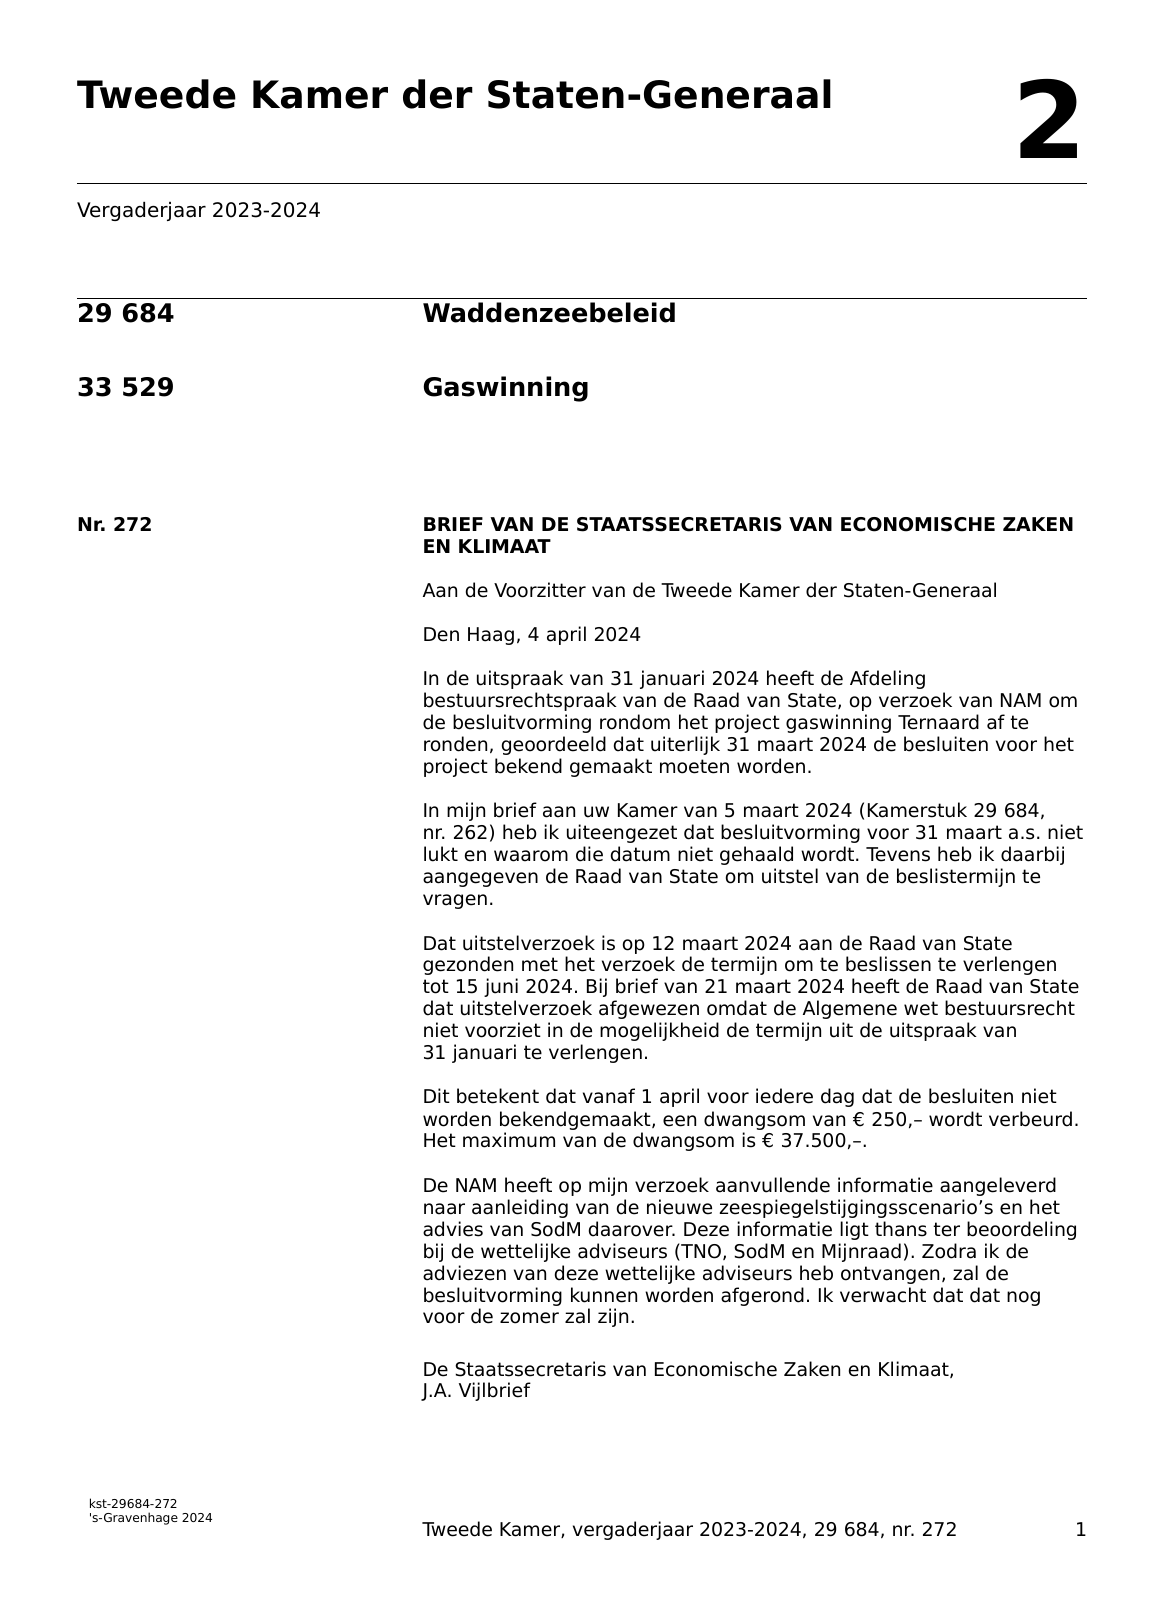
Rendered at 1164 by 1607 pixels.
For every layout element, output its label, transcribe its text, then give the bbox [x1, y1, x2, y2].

text kst-29684-272 [88, 1497, 323, 1511]
text De NAM heeft op mijn verzoek aanvullende informatie aangeleverd naar aanleiding van de nieuwe zeespiegelstijgingsscenario’s en het advies van SodM daarover. Deze informatie ligt thans ter beoordeling bij de wettelijke adviseurs (TNO, SodM en Mijnraad). Zodra ik de adviezen van deze wettelijke adviseurs heb ontvangen, zal de besluitvorming kunnen worden afgerond. Ik verwacht dat dat nog voor de zomer zal zijn. [422, 1174, 1087, 1328]
text De Staatssecretaris van Economische Zaken en Klimaat, J.A. Vijlbrief [422, 1358, 1087, 1402]
subtitle 33 529 Gaswinning [77, 373, 1087, 403]
table_header 2 [886, 59, 1087, 183]
text 's-Gravenhage 2024 [88, 1511, 323, 1525]
text In de uitspraak van 31 januari 2024 heeft de Afdeling bestuursrechtspraak van de Raad van State, op verzoek van NAM om de besluitvorming rondom het project gaswinning Ternaard af te ronden, geoordeeld dat uiterlijk 31 maart 2024 de besluiten voor het project bekend gemaakt moeten worden. [422, 668, 1087, 778]
text Dit betekent dat vanaf 1 april voor iedere dag dat de besluiten niet worden bekendgemaakt, een dwangsom van € 250,– wordt verbeurd. Het maximum van de dwangsom is € 37.500,–. [422, 1086, 1087, 1152]
text Den Haag, 4 april 2024 [422, 624, 1087, 646]
text Dat uitstelverzoek is op 12 maart 2024 aan de Raad van State gezonden met het verzoek de termijn om te beslissen te verlengen tot 15 juni 2024. Bij brief van 21 maart 2024 heeft de Raad van State dat uitstelverzoek afgewezen omdat de Algemene wet bestuursrecht niet voorziet in de mogelijkheid de termijn uit de uitspraak van 31 januari te verlengen. [422, 932, 1087, 1064]
subtitle 29 684 Waddenzeebeleid [77, 299, 1087, 329]
table_cell Vergaderjaar 2023-2024 [77, 184, 1087, 298]
text In mijn brief aan uw Kamer van 5 maart 2024 (Kamerstuk 29 684, nr. 262) heb ik uiteengezet dat besluitvorming voor 31 maart a.s. niet lukt en waarom die datum niet gehaald wordt. Tevens heb ik daarbij aangegeven de Raad van State om uitstel van de beslistermijn te vragen. [422, 800, 1087, 910]
text Aan de Voorzitter van de Tweede Kamer der Staten-Generaal [422, 580, 1087, 602]
subtitle Nr. 272 BRIEF VAN DE STAATSSECRETARIS VAN ECONOMISCHE ZAKEN EN KLIMAAT [77, 514, 1087, 558]
table_header Tweede Kamer der Staten-Generaal [77, 59, 886, 183]
